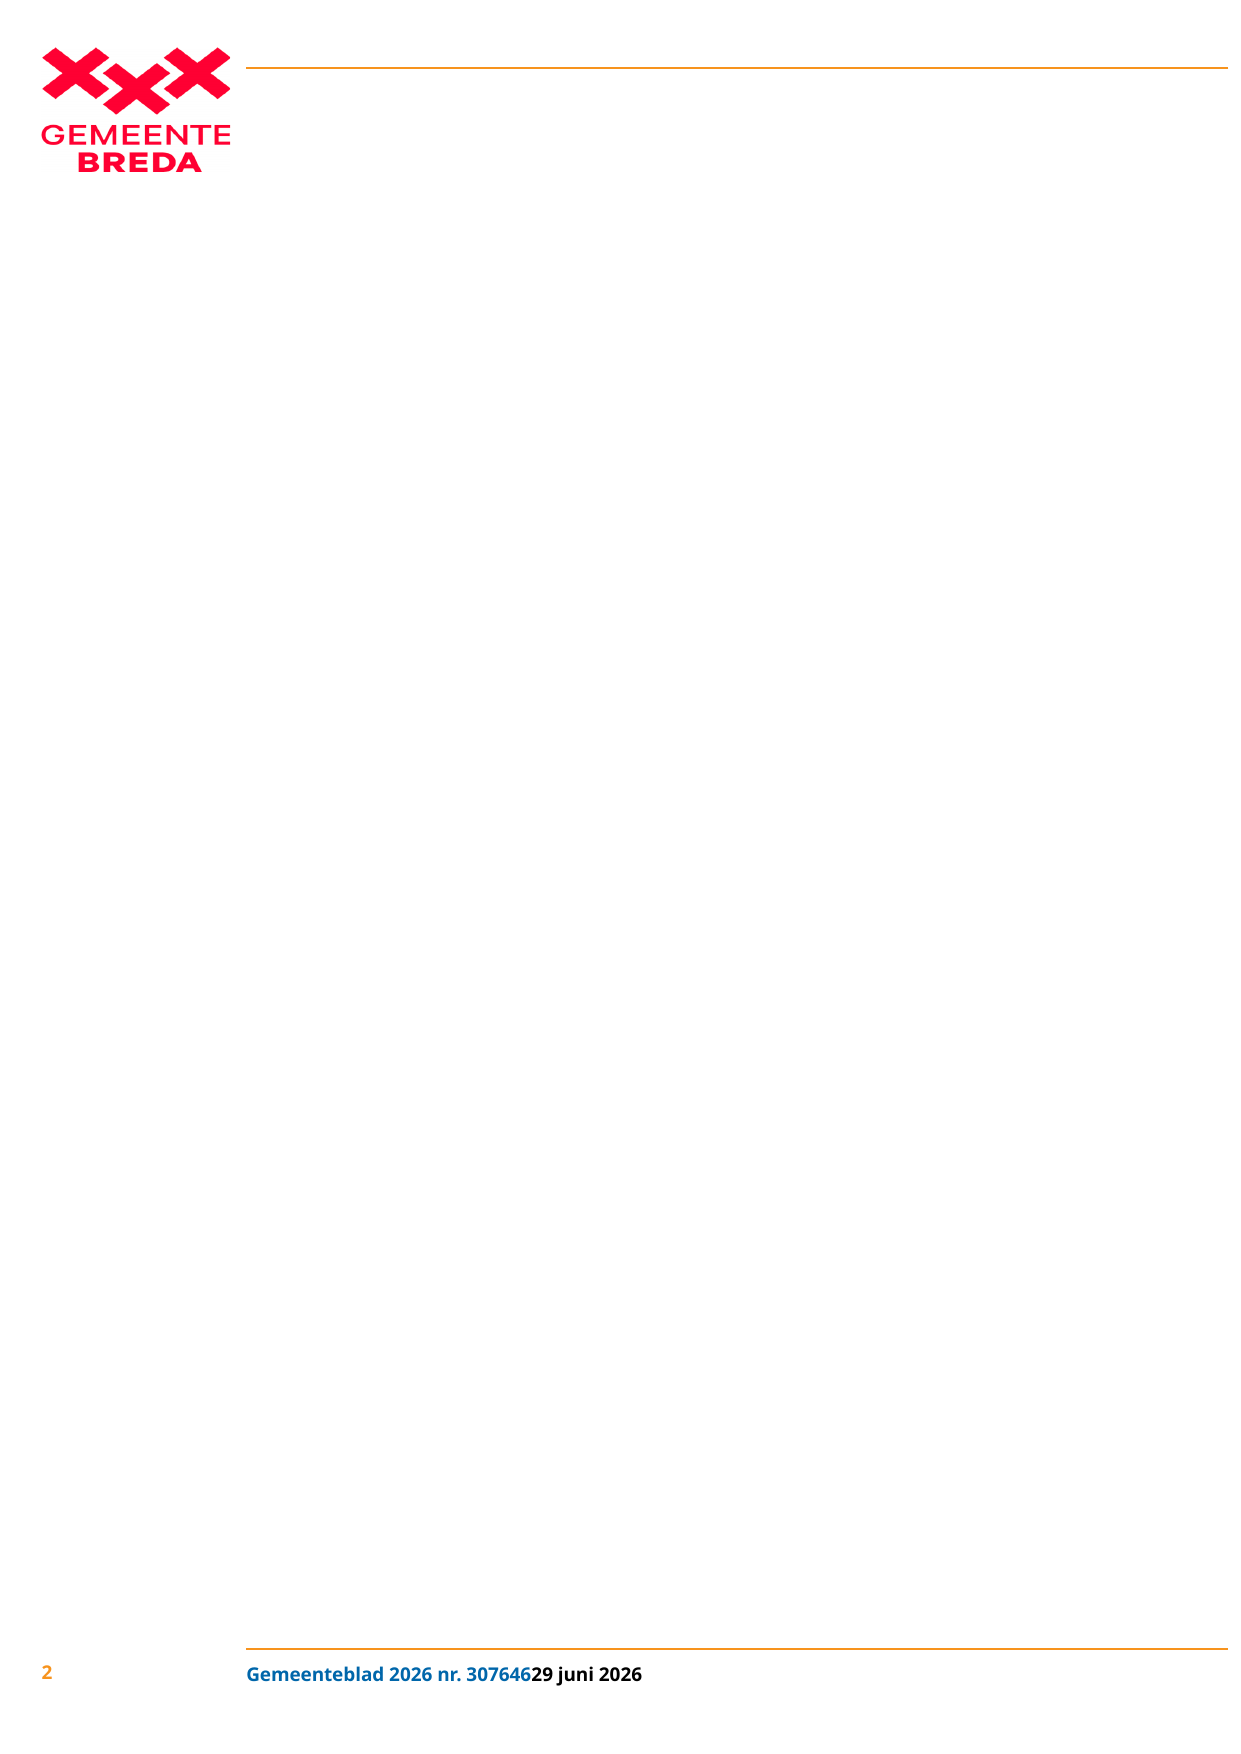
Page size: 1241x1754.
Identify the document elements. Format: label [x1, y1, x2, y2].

picture [41, 47, 231, 172]
